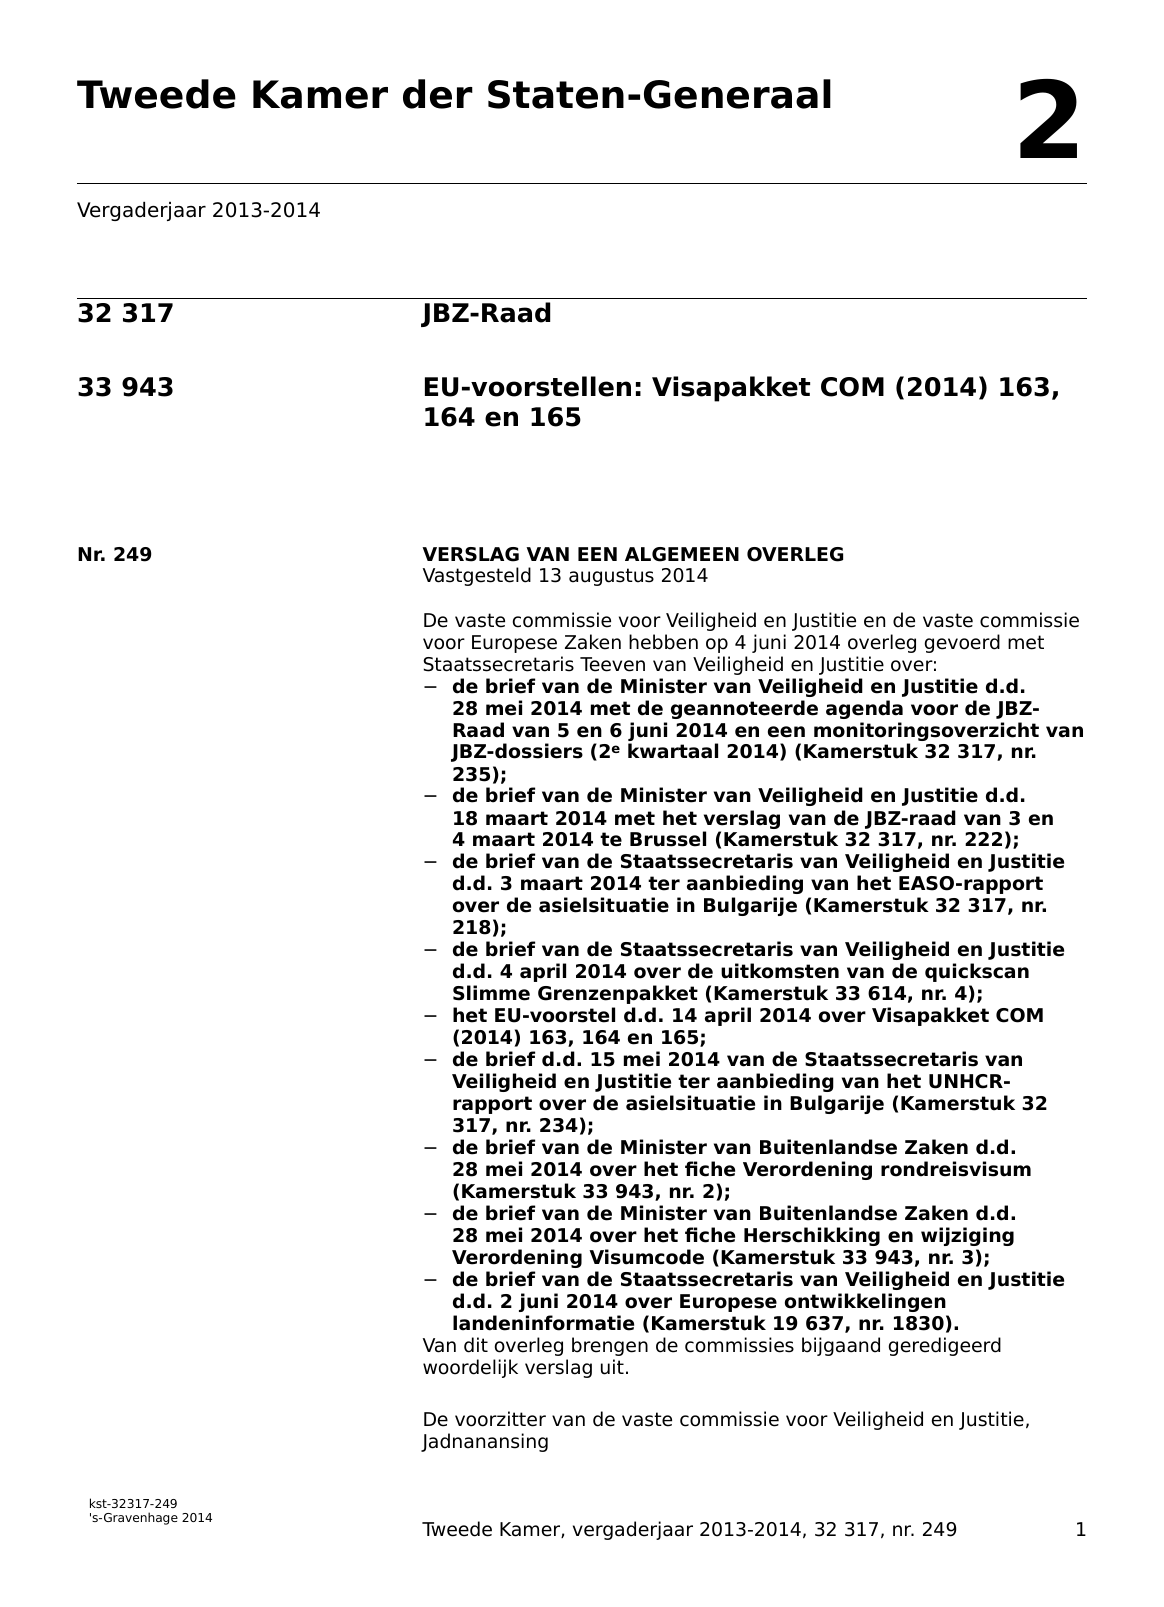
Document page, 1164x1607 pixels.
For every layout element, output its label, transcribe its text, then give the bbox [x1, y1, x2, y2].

text − de brief van de Staatssecretaris van Veiligheid en Justitie d.d. 2 juni 2014 over Europese ontwikkelingen landeninformatie (Kamerstuk 19 637, nr. 1830). [422, 1269, 1087, 1335]
table_cell Vergaderjaar 2013-2014 [77, 184, 1087, 298]
text − de brief van de Minister van Buitenlandse Zaken d.d. 28 mei 2014 over het fiche Herschikking en wijziging Verordening Visumcode (Kamerstuk 33 943, nr. 3); [422, 1203, 1087, 1269]
text kst-32317-249 [88, 1497, 323, 1511]
text − de brief van de Staatssecretaris van Veiligheid en Justitie d.d. 4 april 2014 over de uitkomsten van de quickscan Slimme Grenzenpakket (Kamerstuk 33 614, nr. 4); [422, 939, 1087, 1005]
text Van dit overleg brengen de commissies bijgaand geredigeerd woordelijk verslag uit. [422, 1335, 1087, 1379]
text − het EU-voorstel d.d. 14 april 2014 over Visapakket COM (2014) 163, 164 en 165; [422, 1005, 1087, 1049]
text De vaste commissie voor Veiligheid en Justitie en de vaste commissie voor Europese Zaken hebben op 4 juni 2014 overleg gevoerd met Staatssecretaris Teeven van Veiligheid en Justitie over: [422, 609, 1087, 676]
text − de brief d.d. 15 mei 2014 van de Staatssecretaris van Veiligheid en Justitie ter aanbieding van het UNHCR-rapport over de asielsituatie in Bulgarije (Kamerstuk 32 317, nr. 234); [422, 1049, 1087, 1137]
text Vastgesteld 13 augustus 2014 [422, 565, 1087, 587]
text − de brief van de Staatssecretaris van Veiligheid en Justitie d.d. 3 maart 2014 ter aanbieding van het EASO-rapport over de asielsituatie in Bulgarije (Kamerstuk 32 317, nr. 218); [422, 851, 1087, 939]
subtitle 32 317 JBZ-Raad [77, 299, 1087, 329]
subtitle Nr. 249 VERSLAG VAN EEN ALGEMEEN OVERLEG [77, 543, 1087, 565]
text − de brief van de Minister van Veiligheid en Justitie d.d. 18 maart 2014 met het verslag van de JBZ-raad van 3 en 4 maart 2014 te Brussel (Kamerstuk 32 317, nr. 222); [422, 785, 1087, 851]
subtitle 33 943 EU-voorstellen: Visapakket COM (2014) 163, 164 en 165 [77, 373, 1087, 432]
text − de brief van de Minister van Veiligheid en Justitie d.d. 28 mei 2014 met de geannoteerde agenda voor de JBZ-Raad van 5 en 6 juni 2014 en een monitoringsoverzicht van JBZ-dossiers (2e kwartaal 2014) (Kamerstuk 32 317, nr. 235); [422, 676, 1087, 785]
text 's-Gravenhage 2014 [88, 1511, 323, 1525]
text De voorzitter van de vaste commissie voor Veiligheid en Justitie, Jadnanansing [422, 1409, 1087, 1453]
table_header 2 [886, 59, 1087, 183]
table_header Tweede Kamer der Staten-Generaal [77, 59, 886, 183]
text − de brief van de Minister van Buitenlandse Zaken d.d. 28 mei 2014 over het fiche Verordening rondreisvisum (Kamerstuk 33 943, nr. 2); [422, 1137, 1087, 1203]
